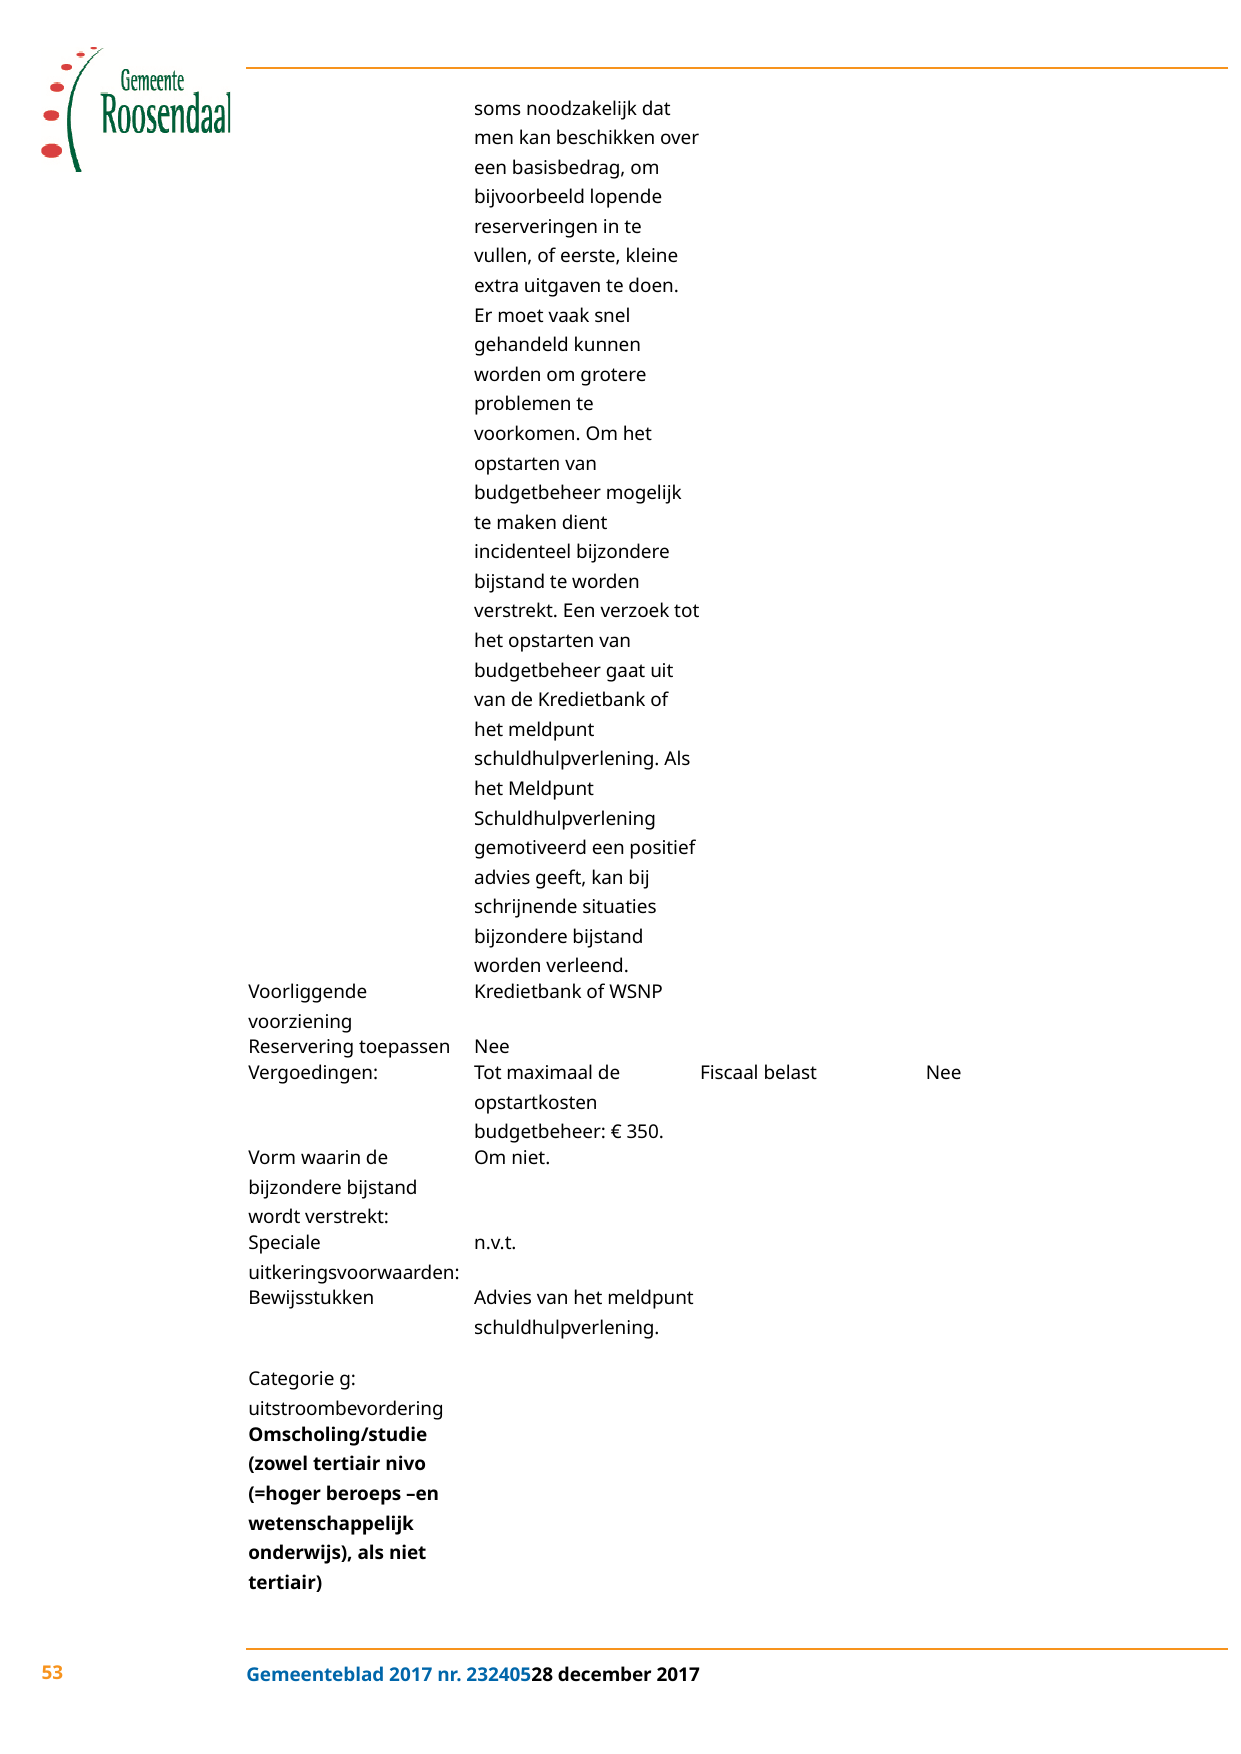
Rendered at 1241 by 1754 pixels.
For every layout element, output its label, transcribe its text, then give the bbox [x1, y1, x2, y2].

table_cell n.v.t. [474, 1229, 700, 1284]
table_cell Categorie g: uitstroombevordering [248, 1366, 474, 1421]
table_cell Nee [474, 1034, 700, 1059]
table_cell Reservering toepassen [248, 1034, 474, 1059]
table_cell [474, 1421, 700, 1594]
table_cell [474, 1340, 700, 1366]
table_cell [248, 1340, 474, 1366]
table_cell [474, 1366, 700, 1421]
table_cell Vergoedingen: [248, 1060, 474, 1144]
table_cell Fiscaal belast [700, 1060, 926, 1144]
table_cell Speciale uitkeringsvoorwaarden: [248, 1229, 474, 1284]
table_cell Vorm waarin de bijzondere bijstand wordt verstrekt: [248, 1144, 474, 1229]
table_cell soms noodzakelijk dat men kan beschikken over een basisbedrag, om bijvoorbeeld lopende reserveringen in te vullen, of eerste, kleine extra uitgaven te doen. Er moet vaak snel gehandeld kunnen worden om grotere problemen te voorkomen. Om het opstarten van budgetbeheer mogelijk te maken dient incidenteel bijzondere bijstand te worden verstrekt. Een verzoek tot het opstarten van budgetbeheer gaat uit van de Kredietbank of het meldpunt schuldhulpverlening. Als het Meldpunt Schuldhulpverlening gemotiveerd een positief advies geeft, kan bij schrijnende situaties bijzondere bijstand worden verleend. [474, 95, 700, 978]
table_cell Voorliggende voorziening [248, 979, 474, 1034]
table_cell Omscholing/studie (zowel tertiair nivo (=hoger beroeps –en wetenschappelijk onderwijs), als niet tertiair) [248, 1421, 474, 1594]
table_cell Bewijsstukken [248, 1285, 474, 1340]
table_cell [248, 95, 474, 978]
table_cell Kredietbank of WSNP [474, 979, 700, 1034]
picture [41, 47, 231, 172]
table_cell Tot maximaal de opstartkosten budgetbeheer: € 350. [474, 1060, 700, 1144]
table_cell Advies van het meldpunt schuldhulpverlening. [474, 1285, 700, 1340]
table_cell Om niet. [474, 1144, 700, 1229]
table_cell Nee [926, 1060, 1152, 1144]
